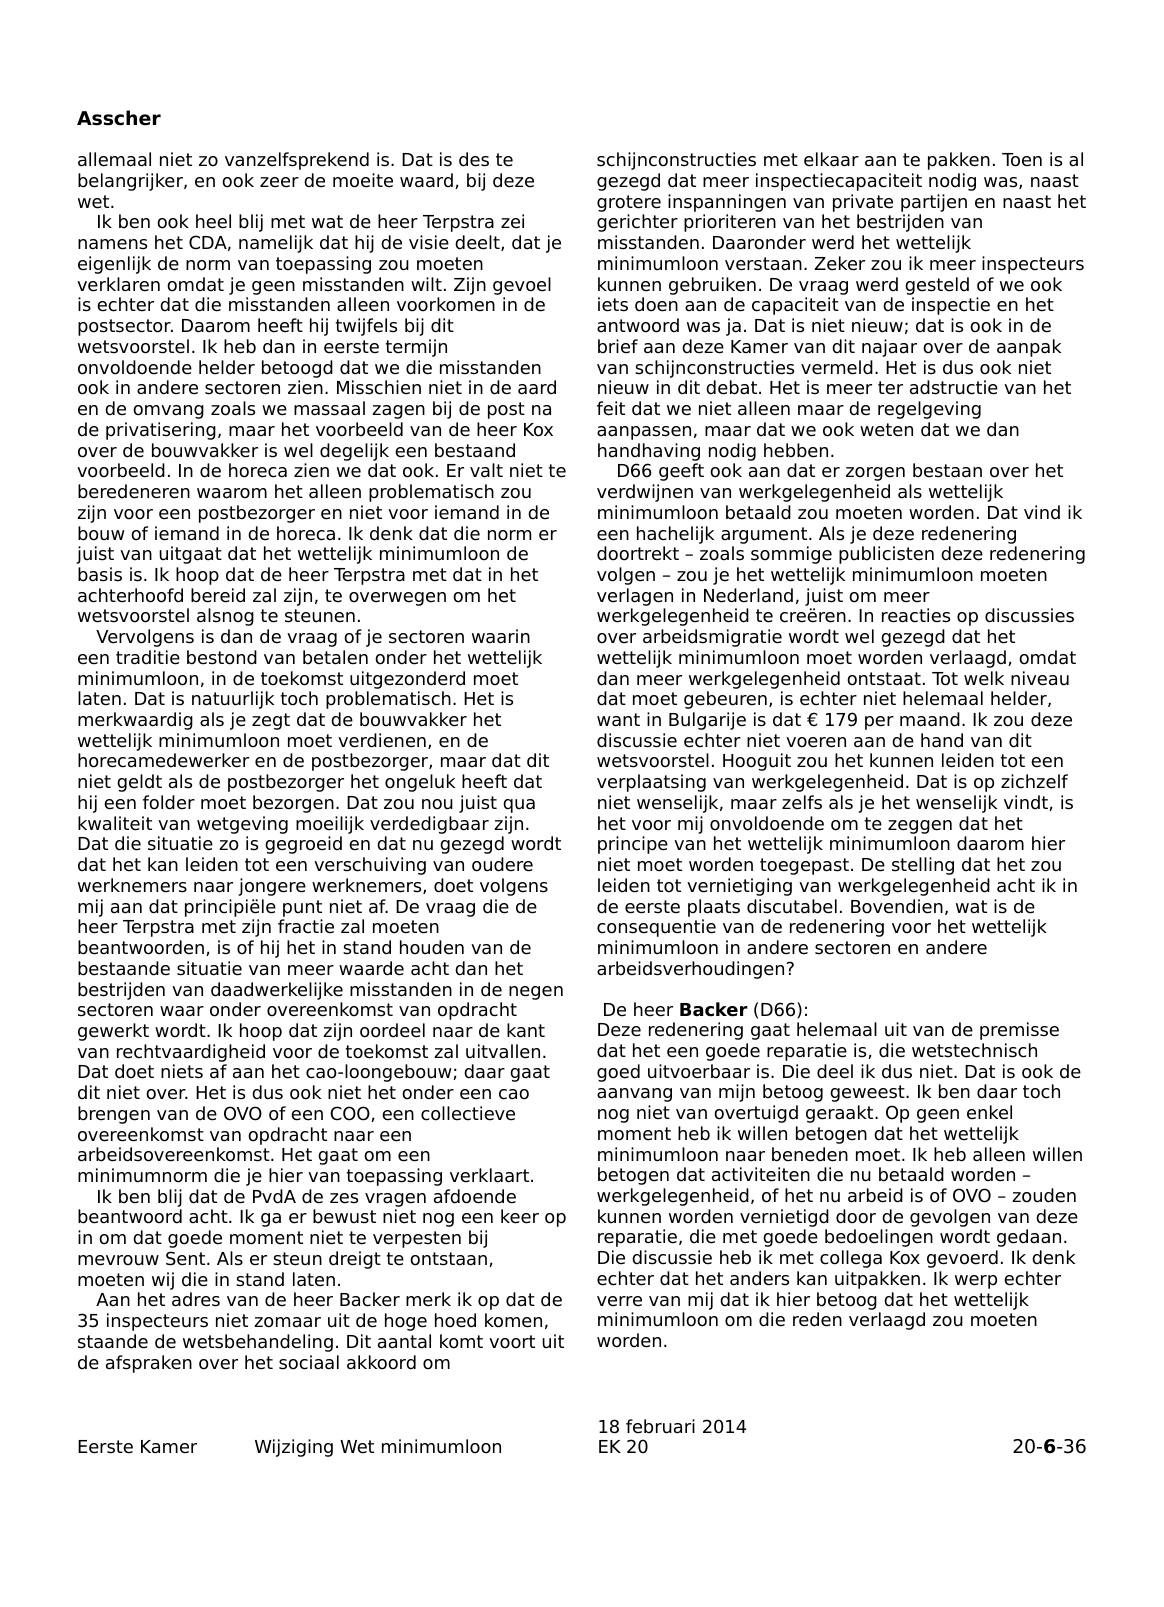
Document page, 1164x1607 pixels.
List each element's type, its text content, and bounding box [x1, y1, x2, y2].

text allemaal niet zo vanzelfsprekend is. Dat is des te belangrijker, en ook zeer de moeite waard, bij deze wet. [77, 150, 567, 212]
text D66 geeft ook aan dat er zorgen bestaan over het verdwijnen van werkgelegenheid als wettelijk minimumloon betaald zou moeten worden. Dat vind ik een hachelijk argument. Als je deze redenering doortrekt – zoals sommige publicisten deze redenering volgen – zou je het wettelijk minimumloon moeten verlagen in Nederland, juist om meer werkgelegenheid te creëren. In reacties op discussies over arbeidsmigratie wordt wel gezegd dat het wettelijk minimumloon moet worden verlaagd, omdat dan meer werkgelegenheid ontstaat. Tot welk niveau dat moet gebeuren, is echter niet helemaal helder, want in Bulgarije is dat € 179 per maand. Ik zou deze discussie echter niet voeren aan de hand van dit wetsvoorstel. Hooguit zou het kunnen leiden tot een verplaatsing van werkgelegenheid. Dat is op zichzelf niet wenselijk, maar zelfs als je het wenselijk vindt, is het voor mij onvoldoende om te zeggen dat het principe van het wettelijk minimumloon daarom hier niet moet worden toegepast. De stelling dat het zou leiden tot vernietiging van werkgelegenheid acht ik in de eerste plaats discutabel. Bovendien, wat is de consequentie van de redenering voor het wettelijk minimumloon in andere sectoren en andere arbeidsverhoudingen? [596, 461, 1087, 979]
text Deze redenering gaat helemaal uit van de premisse dat het een goede reparatie is, die wetstechnisch goed uitvoerbaar is. Die deel ik dus niet. Dat is ook de aanvang van mijn betoog geweest. Ik ben daar toch nog niet van overtuigd geraakt. Op geen enkel moment heb ik willen betogen dat het wettelijk minimumloon naar beneden moet. Ik heb alleen willen betogen dat activiteiten die nu betaald worden – werkgelegenheid, of het nu arbeid is of OVO – zouden kunnen worden vernietigd door de gevolgen van deze reparatie, die met goede bedoelingen wordt gedaan. Die discussie heb ik met collega Kox gevoerd. Ik denk echter dat het anders kan uitpakken. Ik werp echter verre van mij dat ik hier betoog dat het wettelijk minimumloon om die reden verlaagd zou moeten worden. [596, 1020, 1087, 1352]
text Aan het adres van de heer Backer merk ik op dat de 35 inspecteurs niet zomaar uit de hoge hoed komen, staande de wetsbehandeling. Dit aantal komt voort uit de afspraken over het sociaal akkoord om [77, 1290, 567, 1373]
text Ik ben blij dat de PvdA de zes vragen afdoende beantwoord acht. Ik ga er bewust niet nog een keer op in om dat goede moment niet te verpesten bij mevrouw Sent. Als er steun dreigt te ontstaan, moeten wij die in stand laten. [77, 1187, 567, 1290]
text schijnconstructies met elkaar aan te pakken. Toen is al gezegd dat meer inspectiecapaciteit nodig was, naast grotere inspanningen van private partijen en naast het gerichter prioriteren van het bestrijden van misstanden. Daaronder werd het wettelijk minimumloon verstaan. Zeker zou ik meer inspecteurs kunnen gebruiken. De vraag werd gesteld of we ook iets doen aan de capaciteit van de inspectie en het antwoord was ja. Dat is niet nieuw; dat is ook in de brief aan deze Kamer van dit najaar over de aanpak van schijnconstructies vermeld. Het is dus ook niet nieuw in dit debat. Het is meer ter adstructie van het feit dat we niet alleen maar de regelgeving aanpassen, maar dat we ook weten dat we dan handhaving nodig hebben. [596, 150, 1087, 461]
text De heer Backer (D66): [596, 999, 1087, 1020]
text Ik ben ook heel blij met wat de heer Terpstra zei namens het CDA, namelijk dat hij de visie deelt, dat je eigenlijk de norm van toepassing zou moeten verklaren omdat je geen misstanden wilt. Zijn gevoel is echter dat die misstanden alleen voorkomen in de postsector. Daarom heeft hij twijfels bij dit wetsvoorstel. Ik heb dan in eerste termijn onvoldoende helder betoogd dat we die misstanden ook in andere sectoren zien. Misschien niet in de aard en de omvang zoals we massaal zagen bij de post na de privatisering, maar het voorbeeld van de heer Kox over de bouwvakker is wel degelijk een bestaand voorbeeld. In de horeca zien we dat ook. Er valt niet te beredeneren waarom het alleen problematisch zou zijn voor een postbezorger en niet voor iemand in de bouw of iemand in de horeca. Ik denk dat die norm er juist van uitgaat dat het wettelijk minimumloon de basis is. Ik hoop dat de heer Terpstra met dat in het achterhoofd bereid zal zijn, te overwegen om het wetsvoorstel alsnog te steunen. [77, 212, 567, 627]
text Vervolgens is dan de vraag of je sectoren waarin een traditie bestond van betalen onder het wettelijk minimumloon, in de toekomst uitgezonderd moet laten. Dat is natuurlijk toch problematisch. Het is merkwaardig als je zegt dat de bouwvakker het wettelijk minimumloon moet verdienen, en de horecamedewerker en de postbezorger, maar dat dit niet geldt als de postbezorger het ongeluk heeft dat hij een folder moet bezorgen. Dat zou nou juist qua kwaliteit van wetgeving moeilijk verdedigbaar zijn. Dat die situatie zo is gegroeid en dat nu gezegd wordt dat het kan leiden tot een verschuiving van oudere werknemers naar jongere werknemers, doet volgens mij aan dat principiële punt niet af. De vraag die de heer Terpstra met zijn fractie zal moeten beantwoorden, is of hij het in stand houden van de bestaande situatie van meer waarde acht dan het bestrijden van daadwerkelijke misstanden in de negen sectoren waar onder overeenkomst van opdracht gewerkt wordt. Ik hoop dat zijn oordeel naar de kant van rechtvaardigheid voor de toekomst zal uitvallen. Dat doet niets af aan het cao-loongebouw; daar gaat dit niet over. Het is dus ook niet het onder een cao brengen van de OVO of een COO, een collectieve overeenkomst van opdracht naar een arbeidsovereenkomst. Het gaat om een minimumnorm die je hier van toepassing verklaart. [77, 627, 567, 1187]
